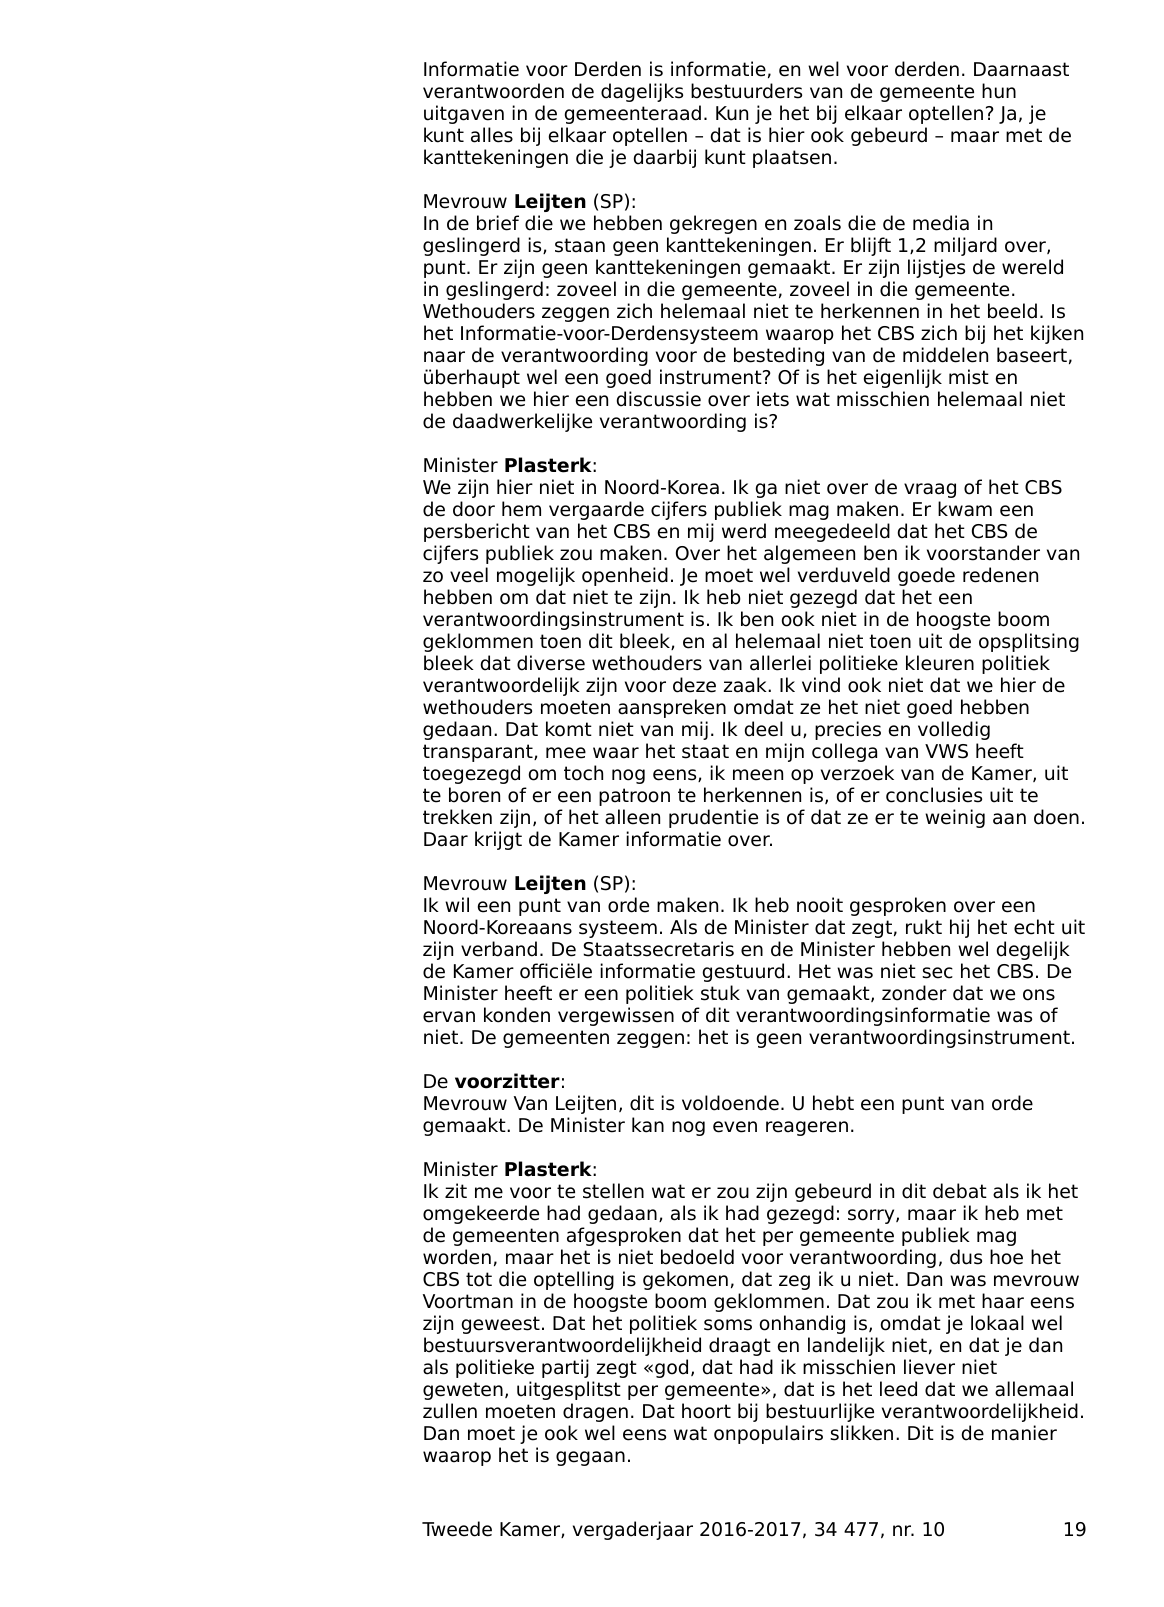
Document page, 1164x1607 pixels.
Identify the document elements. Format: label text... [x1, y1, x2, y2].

text De voorzitter: [422, 1071, 1087, 1093]
text Ik wil een punt van orde maken. Ik heb nooit gesproken over een Noord-Koreaans systeem. Als de Minister dat zegt, rukt hij het echt uit zijn verband. De Staatssecretaris en de Minister hebben wel degelijk de Kamer officiële informatie gestuurd. Het was niet sec het CBS. De Minister heeft er een politiek stuk van gemaakt, zonder dat we ons ervan konden vergewissen of dit verantwoordingsinformatie was of niet. De gemeenten zeggen: het is geen verantwoordingsinstrument. [422, 895, 1087, 1049]
text Minister Plasterk: [422, 1159, 1087, 1181]
text Minister Plasterk: [422, 455, 1087, 477]
text Informatie voor Derden is informatie, en wel voor derden. Daarnaast verantwoorden de dagelijks bestuurders van de gemeente hun uitgaven in de gemeenteraad. Kun je het bij elkaar optellen? Ja, je kunt alles bij elkaar optellen – dat is hier ook gebeurd – maar met de kanttekeningen die je daarbij kunt plaatsen. [422, 59, 1087, 169]
text In de brief die we hebben gekregen en zoals die de media in geslingerd is, staan geen kanttekeningen. Er blijft 1,2 miljard over, punt. Er zijn geen kanttekeningen gemaakt. Er zijn lijstjes de wereld in geslingerd: zoveel in die gemeente, zoveel in die gemeente. Wethouders zeggen zich helemaal niet te herkennen in het beeld. Is het Informatie-voor-Derdensysteem waarop het CBS zich bij het kijken naar de verantwoording voor de besteding van de middelen baseert, überhaupt wel een goed instrument? Of is het eigenlijk mist en hebben we hier een discussie over iets wat misschien helemaal niet de daadwerkelijke verantwoording is? [422, 213, 1087, 433]
text We zijn hier niet in Noord-Korea. Ik ga niet over de vraag of het CBS de door hem vergaarde cijfers publiek mag maken. Er kwam een persbericht van het CBS en mij werd meegedeeld dat het CBS de cijfers publiek zou maken. Over het algemeen ben ik voorstander van zo veel mogelijk openheid. Je moet wel verduveld goede redenen hebben om dat niet te zijn. Ik heb niet gezegd dat het een verantwoordingsinstrument is. Ik ben ook niet in de hoogste boom geklommen toen dit bleek, en al helemaal niet toen uit de opsplitsing bleek dat diverse wethouders van allerlei politieke kleuren politiek verantwoordelijk zijn voor deze zaak. Ik vind ook niet dat we hier de wethouders moeten aanspreken omdat ze het niet goed hebben gedaan. Dat komt niet van mij. Ik deel u, precies en volledig transparant, mee waar het staat en mijn collega van VWS heeft toegezegd om toch nog eens, ik meen op verzoek van de Kamer, uit te boren of er een patroon te herkennen is, of er conclusies uit te trekken zijn, of het alleen prudentie is of dat ze er te weinig aan doen. Daar krijgt de Kamer informatie over. [422, 477, 1087, 851]
text Mevrouw Leijten (SP): [422, 873, 1087, 895]
text Mevrouw Leijten (SP): [422, 191, 1087, 213]
text Mevrouw Van Leijten, dit is voldoende. U hebt een punt van orde gemaakt. De Minister kan nog even reageren. [422, 1093, 1087, 1137]
text Ik zit me voor te stellen wat er zou zijn gebeurd in dit debat als ik het omgekeerde had gedaan, als ik had gezegd: sorry, maar ik heb met de gemeenten afgesproken dat het per gemeente publiek mag worden, maar het is niet bedoeld voor verantwoording, dus hoe het CBS tot die optelling is gekomen, dat zeg ik u niet. Dan was mevrouw Voortman in de hoogste boom geklommen. Dat zou ik met haar eens zijn geweest. Dat het politiek soms onhandig is, omdat je lokaal wel bestuursverantwoordelijkheid draagt en landelijk niet, en dat je dan als politieke partij zegt «god, dat had ik misschien liever niet geweten, uitgesplitst per gemeente», dat is het leed dat we allemaal zullen moeten dragen. Dat hoort bij bestuurlijke verantwoordelijkheid. Dan moet je ook wel eens wat onpopulairs slikken. Dit is de manier waarop het is gegaan. [422, 1181, 1087, 1467]
